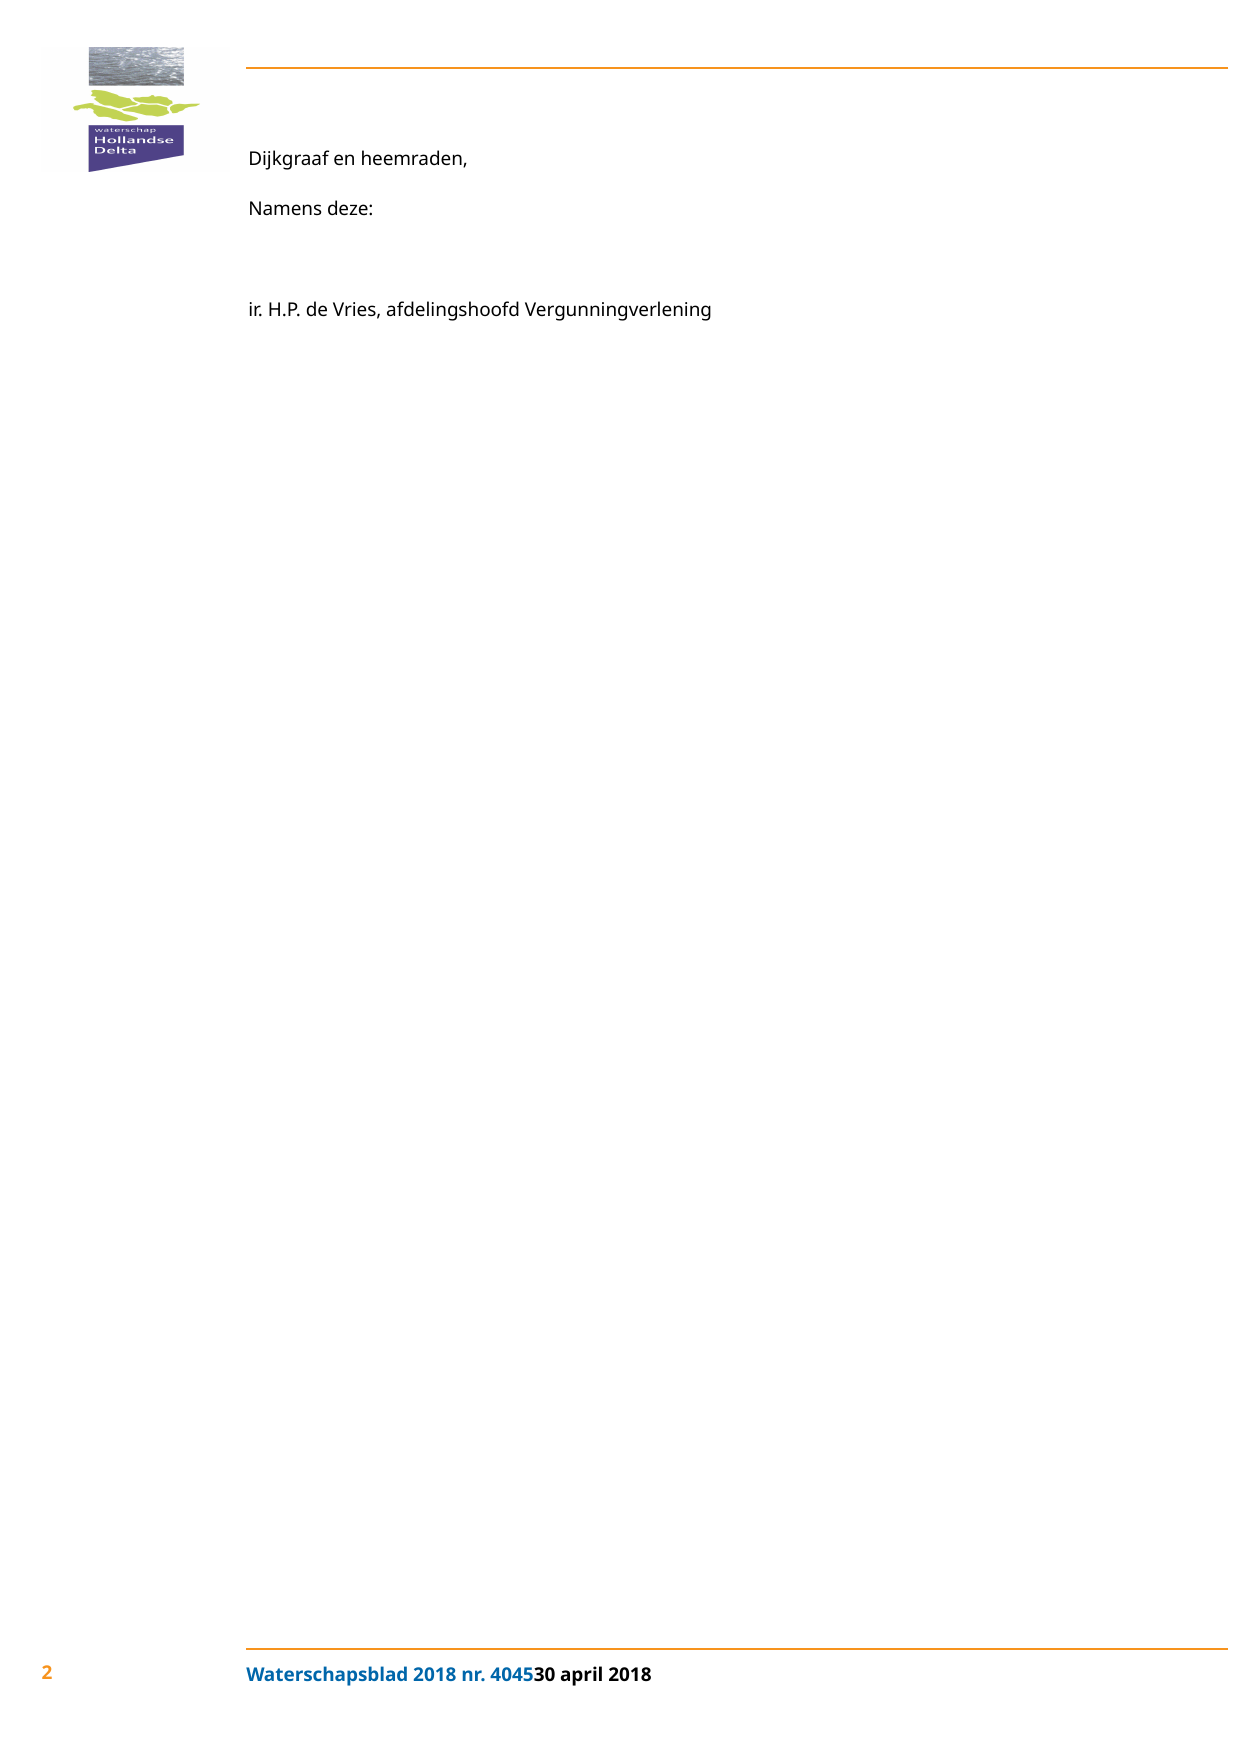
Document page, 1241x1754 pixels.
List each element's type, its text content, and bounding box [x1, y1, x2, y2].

text Namens deze: [248, 196, 1152, 221]
text Dijkgraaf en heemraden, [248, 145, 1152, 171]
picture [41, 47, 231, 172]
text ir. H.P. de Vries, afdelingshoofd Vergunningverlening [248, 296, 1152, 322]
